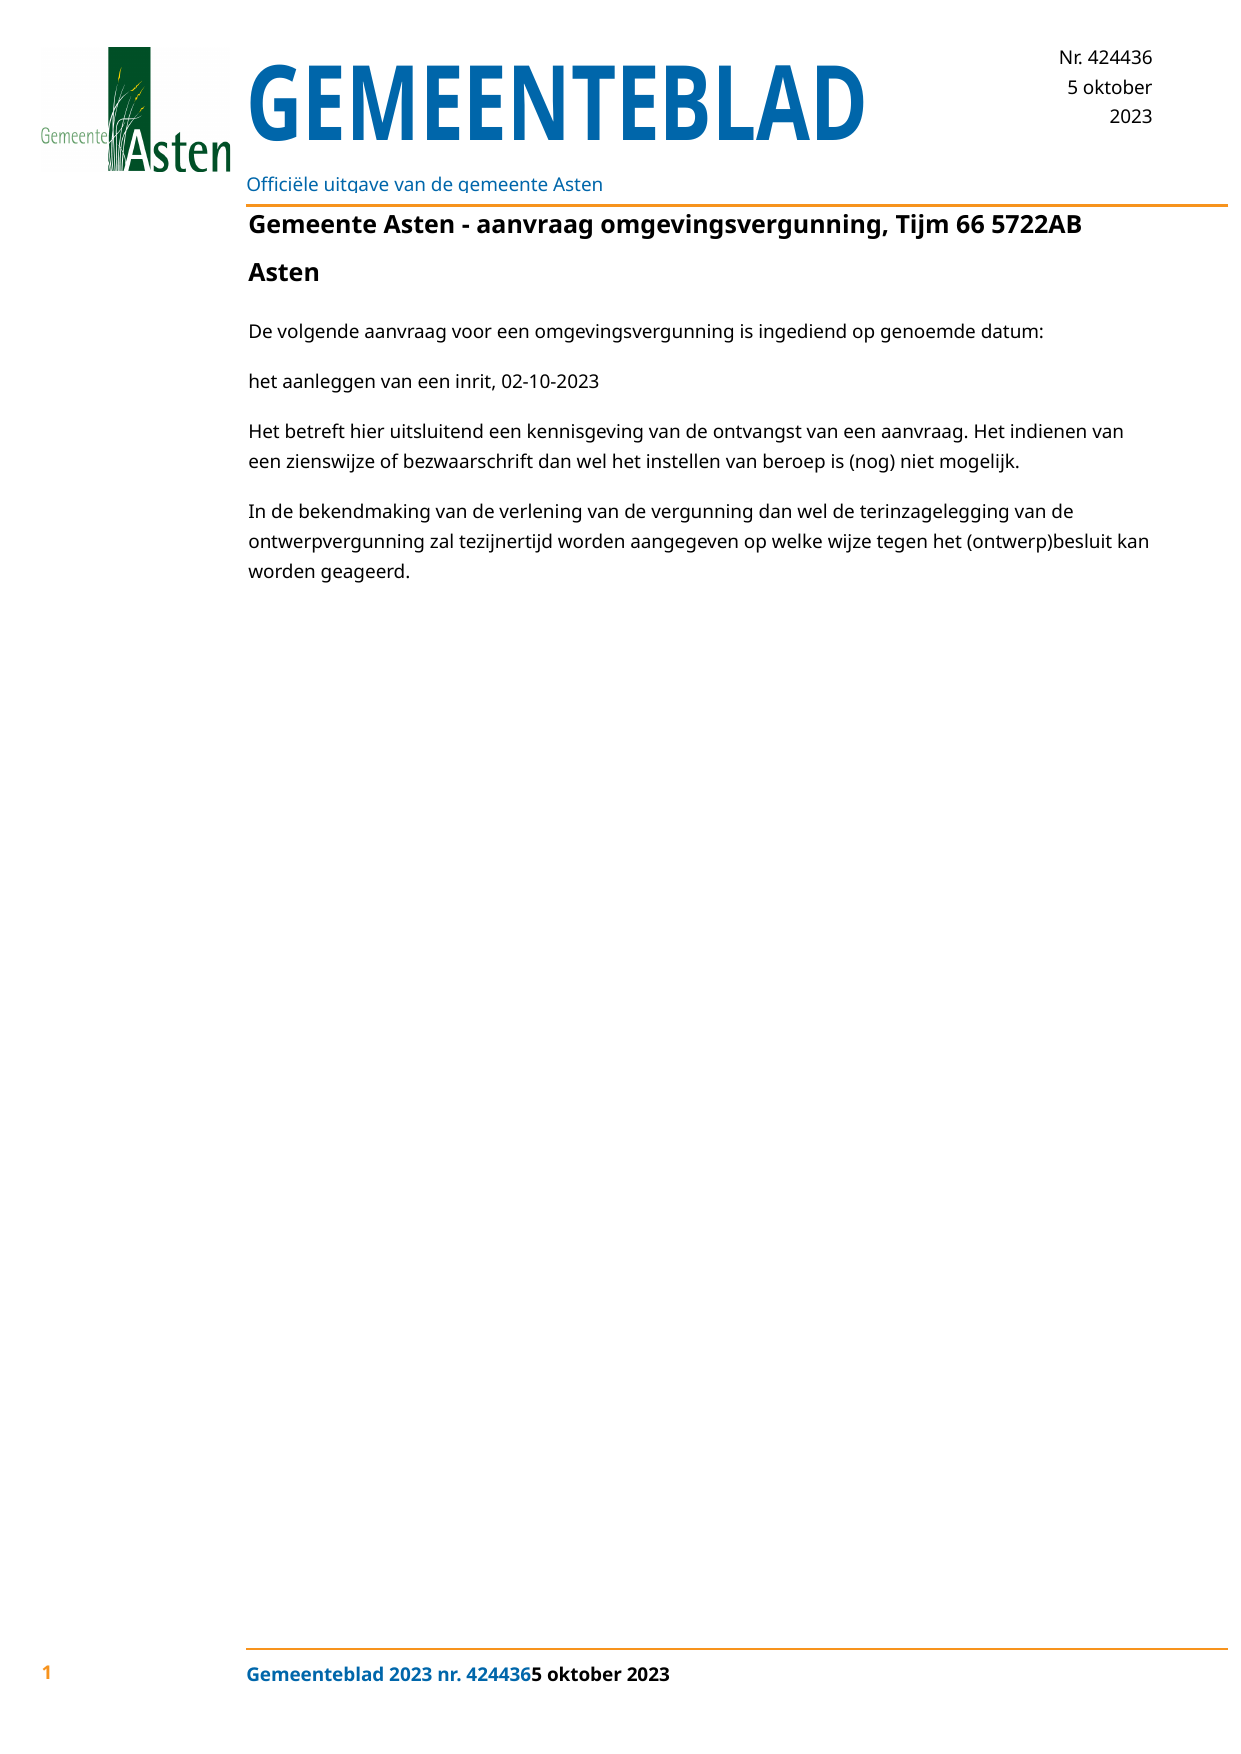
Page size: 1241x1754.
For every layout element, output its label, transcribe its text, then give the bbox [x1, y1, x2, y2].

picture [41, 47, 231, 172]
text De volgende aanvraag voor een omgevingsvergunning is ingediend op genoemde datum: [248, 318, 1152, 344]
text In de bekendmaking van de verlening van de vergunning dan wel de terinzagelegging van de ontwerpvergunning zal tezijnertijd worden aangegeven op welke wijze tegen het (ontwerp)besluit kan worden geageerd. [248, 499, 1152, 584]
text Het betreft hier uitsluitend een kennisgeving van de ontvangst van een aanvraag. Het indienen van een zienswijze of bezwaarschrift dan wel het instellen van beroep is (nog) niet mogelijk. [248, 419, 1152, 474]
text Gemeente Asten - aanvraag omgevingsvergunning, Tijm 66 5722AB Asten [248, 207, 1152, 288]
text het aanleggen van een inrit, 02-10-2023 [248, 368, 1152, 394]
